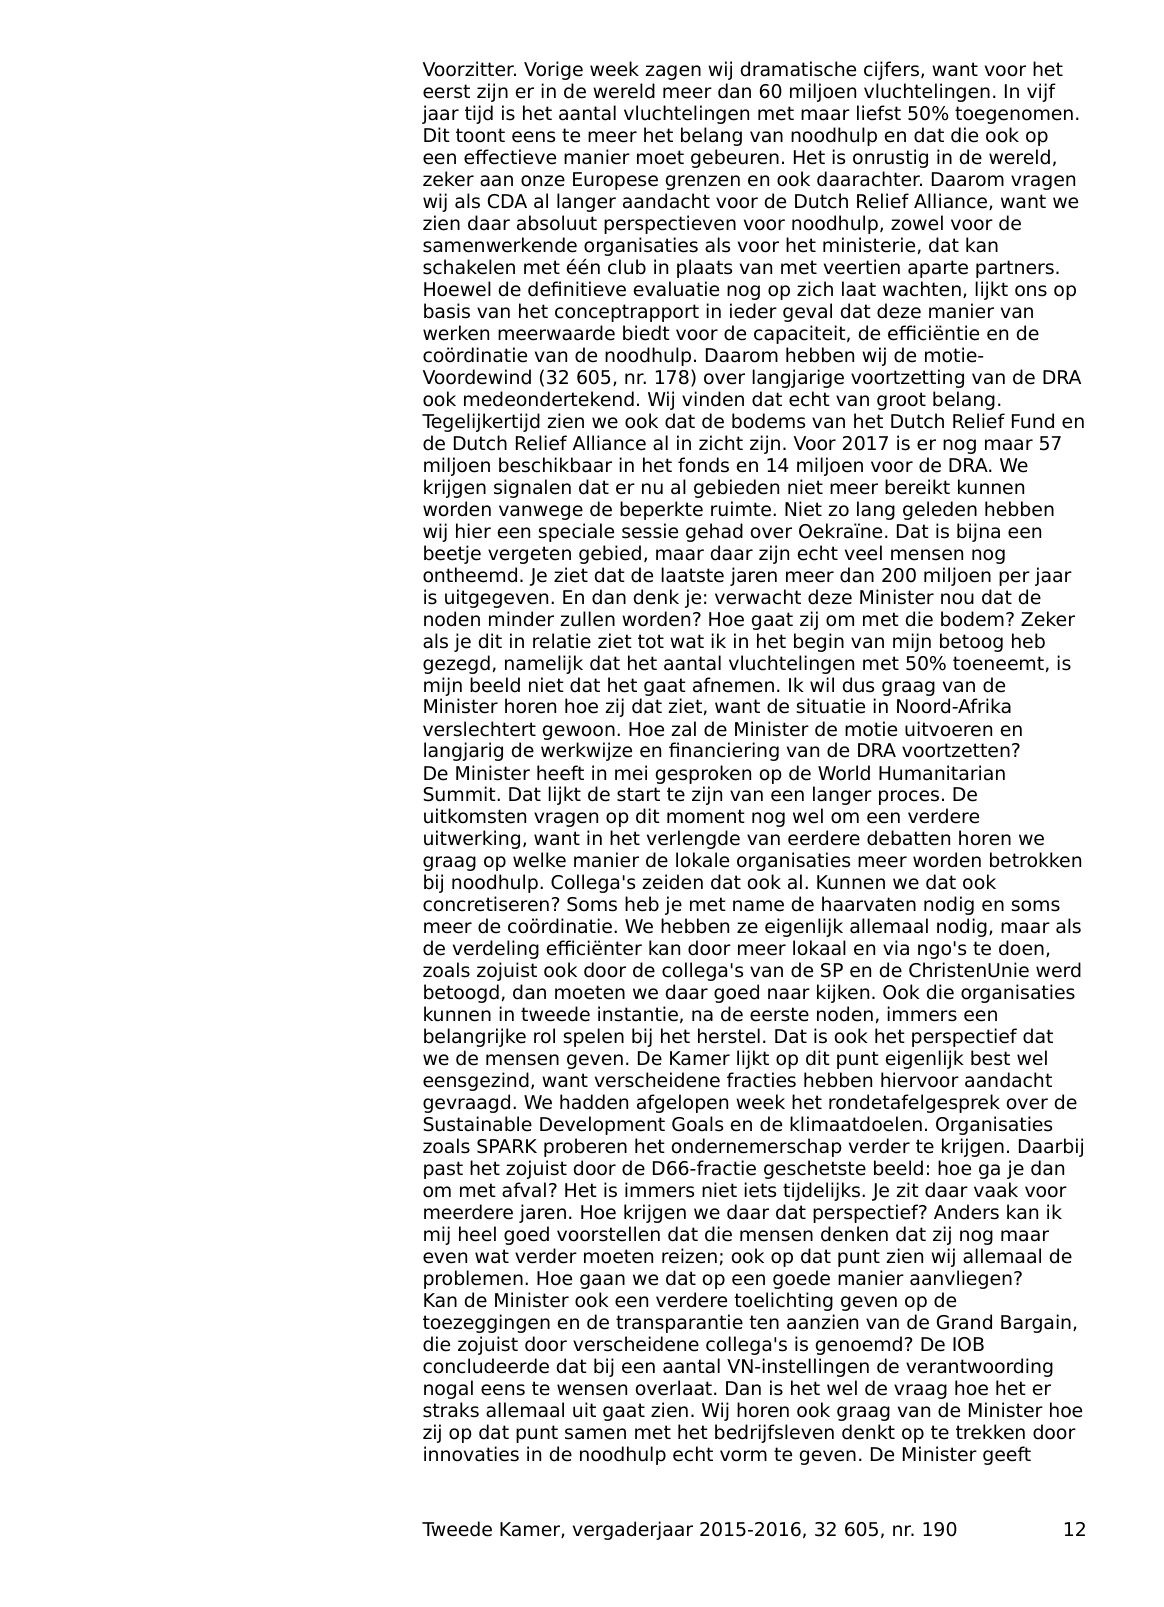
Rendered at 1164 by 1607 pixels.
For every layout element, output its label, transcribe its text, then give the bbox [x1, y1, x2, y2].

text De Minister heeft in mei gesproken op de World Humanitarian Summit. Dat lijkt de start te zijn van een langer proces. De uitkomsten vragen op dit moment nog wel om een verdere uitwerking, want in het verlengde van eerdere debatten horen we graag op welke manier de lokale organisaties meer worden betrokken bij noodhulp. Collega's zeiden dat ook al. Kunnen we dat ook concretiseren? Soms heb je met name de haarvaten nodig en soms meer de coördinatie. We hebben ze eigenlijk allemaal nodig, maar als de verdeling efficiënter kan door meer lokaal en via ngo's te doen, zoals zojuist ook door de collega's van de SP en de ChristenUnie werd betoogd, dan moeten we daar goed naar kijken. Ook die organisaties kunnen in tweede instantie, na de eerste noden, immers een belangrijke rol spelen bij het herstel. Dat is ook het perspectief dat we de mensen geven. De Kamer lijkt op dit punt eigenlijk best wel eensgezind, want verscheidene fracties hebben hiervoor aandacht gevraagd. We hadden afgelopen week het rondetafelgesprek over de Sustainable Development Goals en de klimaatdoelen. Organisaties zoals SPARK proberen het ondernemerschap verder te krijgen. Daarbij past het zojuist door de D66-fractie geschetste beeld: hoe ga je dan om met afval? Het is immers niet iets tijdelijks. Je zit daar vaak voor meerdere jaren. Hoe krijgen we daar dat perspectief? Anders kan ik mij heel goed voorstellen dat die mensen denken dat zij nog maar even wat verder moeten reizen; ook op dat punt zien wij allemaal de problemen. Hoe gaan we dat op een goede manier aanvliegen? [422, 762, 1087, 1290]
text Tegelijkertijd zien we ook dat de bodems van het Dutch Relief Fund en de Dutch Relief Alliance al in zicht zijn. Voor 2017 is er nog maar 57 miljoen beschikbaar in het fonds en 14 miljoen voor de DRA. We krijgen signalen dat er nu al gebieden niet meer bereikt kunnen worden vanwege de beperkte ruimte. Niet zo lang geleden hebben wij hier een speciale sessie gehad over Oekraïne. Dat is bijna een beetje vergeten gebied, maar daar zijn echt veel mensen nog ontheemd. Je ziet dat de laatste jaren meer dan 200 miljoen per jaar is uitgegeven. En dan denk je: verwacht deze Minister nou dat de noden minder zullen worden? Hoe gaat zij om met die bodem? Zeker als je dit in relatie ziet tot wat ik in het begin van mijn betoog heb gezegd, namelijk dat het aantal vluchtelingen met 50% toeneemt, is mijn beeld niet dat het gaat afnemen. Ik wil dus graag van de Minister horen hoe zij dat ziet, want de situatie in Noord-Afrika verslechtert gewoon. Hoe zal de Minister de motie uitvoeren en langjarig de werkwijze en financiering van de DRA voortzetten? [422, 411, 1087, 762]
text Voorzitter. Vorige week zagen wij dramatische cijfers, want voor het eerst zijn er in de wereld meer dan 60 miljoen vluchtelingen. In vijf jaar tijd is het aantal vluchtelingen met maar liefst 50% toegenomen. Dit toont eens te meer het belang van noodhulp en dat die ook op een effectieve manier moet gebeuren. Het is onrustig in de wereld, zeker aan onze Europese grenzen en ook daarachter. Daarom vragen wij als CDA al langer aandacht voor de Dutch Relief Alliance, want we zien daar absoluut perspectieven voor noodhulp, zowel voor de samenwerkende organisaties als voor het ministerie, dat kan schakelen met één club in plaats van met veertien aparte partners. Hoewel de definitieve evaluatie nog op zich laat wachten, lijkt ons op basis van het conceptrapport in ieder geval dat deze manier van werken meerwaarde biedt voor de capaciteit, de efficiëntie en de coördinatie van de noodhulp. Daarom hebben wij de motie-Voordewind (32 605, nr. 178) over langjarige voortzetting van de DRA ook medeondertekend. Wij vinden dat echt van groot belang. [422, 59, 1087, 411]
text Kan de Minister ook een verdere toelichting geven op de toezeggingen en de transparantie ten aanzien van de Grand Bargain, die zojuist door verscheidene collega's is genoemd? De IOB concludeerde dat bij een aantal VN-instellingen de verantwoording nogal eens te wensen overlaat. Dan is het wel de vraag hoe het er straks allemaal uit gaat zien. Wij horen ook graag van de Minister hoe zij op dat punt samen met het bedrijfsleven denkt op te trekken door innovaties in de noodhulp echt vorm te geven. De Minister geeft [422, 1290, 1087, 1466]
